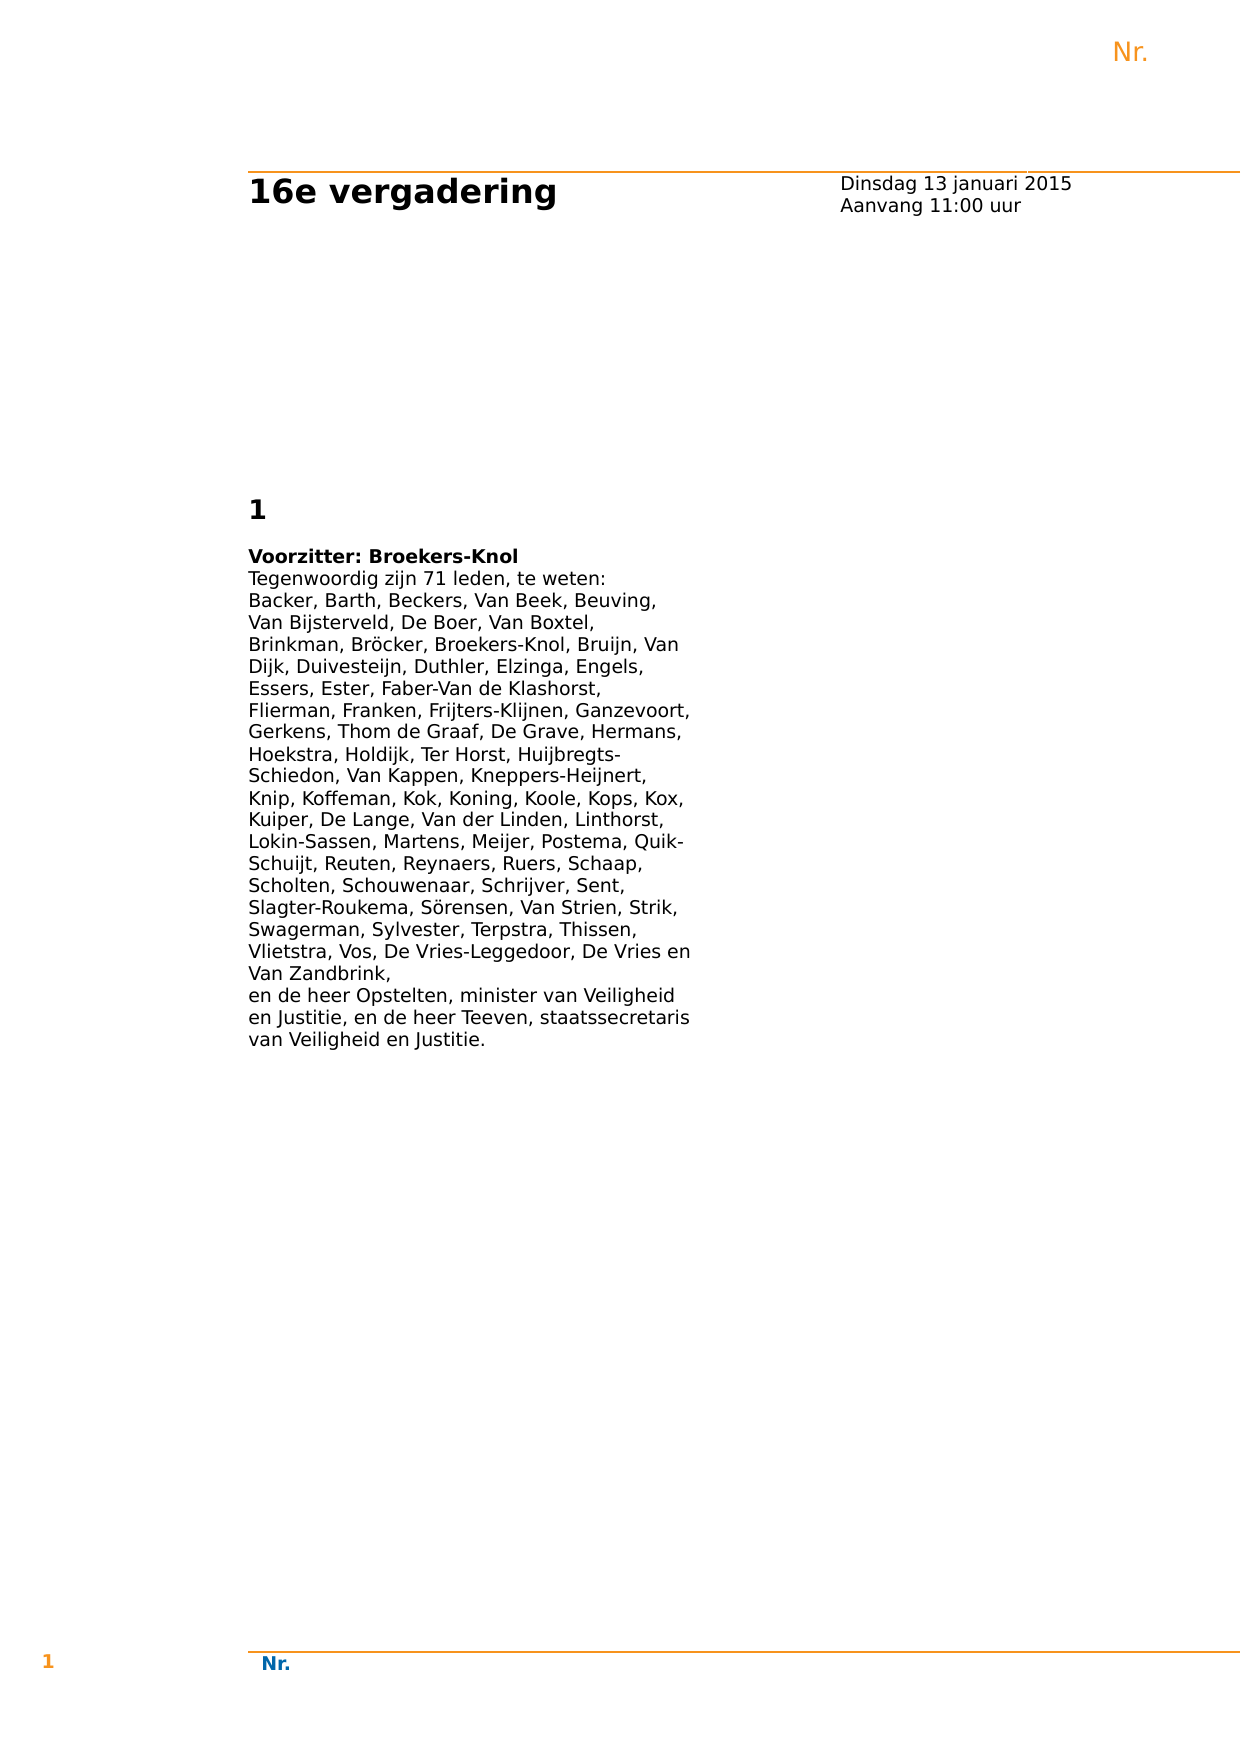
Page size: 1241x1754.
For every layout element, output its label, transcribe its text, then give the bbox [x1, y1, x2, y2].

text en de heer Opstelten, minister van Veiligheid en Justitie, en de heer Teeven, staatssecretaris van Veiligheid en Justitie. [248, 985, 691, 1051]
title 1 [248, 494, 691, 526]
text Backer, Barth, Beckers, Van Beek, Beuving, Van Bijsterveld, De Boer, Van Boxtel, Brinkman, Bröcker, Broekers-Knol, Bruijn, Van Dijk, Duivesteijn, Duthler, Elzinga, Engels, Essers, Ester, Faber-Van de Klashorst, Flierman, Franken, Frijters-Klijnen, Ganzevoort, Gerkens, Thom de Graaf, De Grave, Hermans, Hoekstra, Holdijk, Ter Horst, Huijbregts-Schiedon, Van Kappen, Kneppers-Heijnert, Knip, Koffeman, Kok, Koning, Koole, Kops, Kox, Kuiper, De Lange, Van der Linden, Linthorst, Lokin-Sassen, Martens, Meijer, Postema, Quik-Schuijt, Reuten, Reynaers, Ruers, Schaap, Scholten, Schouwenaar, Schrijver, Sent, Slagter-Roukema, Sörensen, Van Strien, Strik, Swagerman, Sylvester, Terpstra, Thissen, Vlietstra, Vos, De Vries-Leggedoor, De Vries en Van Zandbrink, [248, 589, 691, 985]
text Tegenwoordig zijn 71 leden, te weten: [248, 568, 691, 589]
text Voorzitter: Broekers-Knol [248, 546, 691, 568]
table_header 16e vergadering [248, 173, 840, 217]
table_header Dinsdag 13 januari 2015 [840, 173, 1163, 195]
table_cell Aanvang 11:00 uur [840, 195, 1163, 217]
